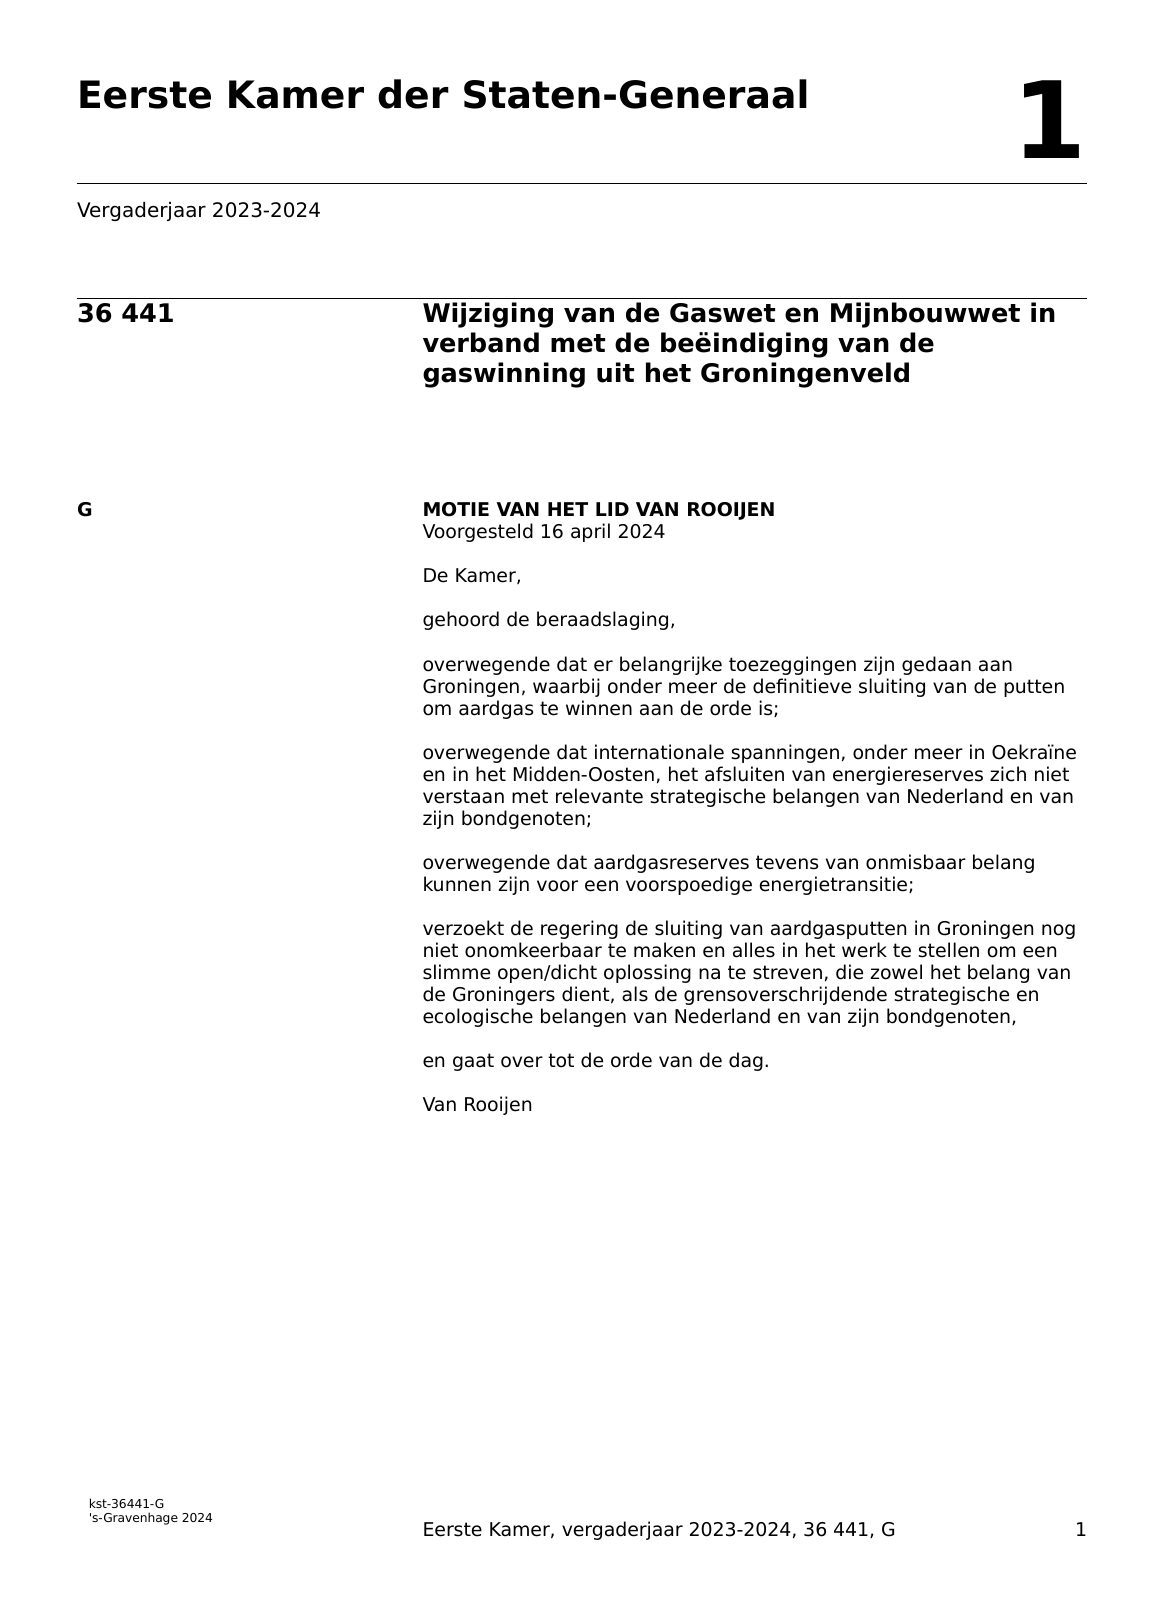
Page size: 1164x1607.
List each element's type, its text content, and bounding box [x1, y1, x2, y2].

subtitle 36 441 Wijziging van de Gaswet en Mijnbouwwet in verband met de beëindiging van de gaswinning uit het Groningenveld [77, 299, 1087, 388]
text Voorgesteld 16 april 2024 [422, 521, 1087, 543]
table_header 1 [886, 59, 1087, 183]
text overwegende dat internationale spanningen, onder meer in Oekraïne en in het Midden-Oosten, het afsluiten van energiereserves zich niet verstaan met relevante strategische belangen van Nederland en van zijn bondgenoten; [422, 742, 1087, 829]
text kst-36441-G [88, 1497, 323, 1511]
text overwegende dat er belangrijke toezeggingen zijn gedaan aan Groningen, waarbij onder meer de definitieve sluiting van de putten om aardgas te winnen aan de orde is; [422, 653, 1087, 719]
subtitle G MOTIE VAN HET LID VAN ROOIJEN [77, 499, 1087, 521]
text 's-Gravenhage 2024 [88, 1511, 323, 1525]
text gehoord de beraadslaging, [422, 609, 1087, 631]
text overwegende dat aardgasreserves tevens van onmisbaar belang kunnen zijn voor een voorspoedige energietransitie; [422, 852, 1087, 896]
text en gaat over tot de orde van de dag. [422, 1050, 1087, 1072]
table_cell Vergaderjaar 2023-2024 [77, 184, 1087, 298]
text verzoekt de regering de sluiting van aardgasputten in Groningen nog niet onomkeerbaar te maken en alles in het werk te stellen om een slimme open/dicht oplossing na te streven, die zowel het belang van de Groningers dient, als de grensoverschrijdende strategische en ecologische belangen van Nederland en van zijn bondgenoten, [422, 918, 1087, 1028]
text De Kamer, [422, 565, 1087, 587]
text Van Rooijen [422, 1094, 1087, 1116]
table_header Eerste Kamer der Staten-Generaal [77, 59, 886, 183]
